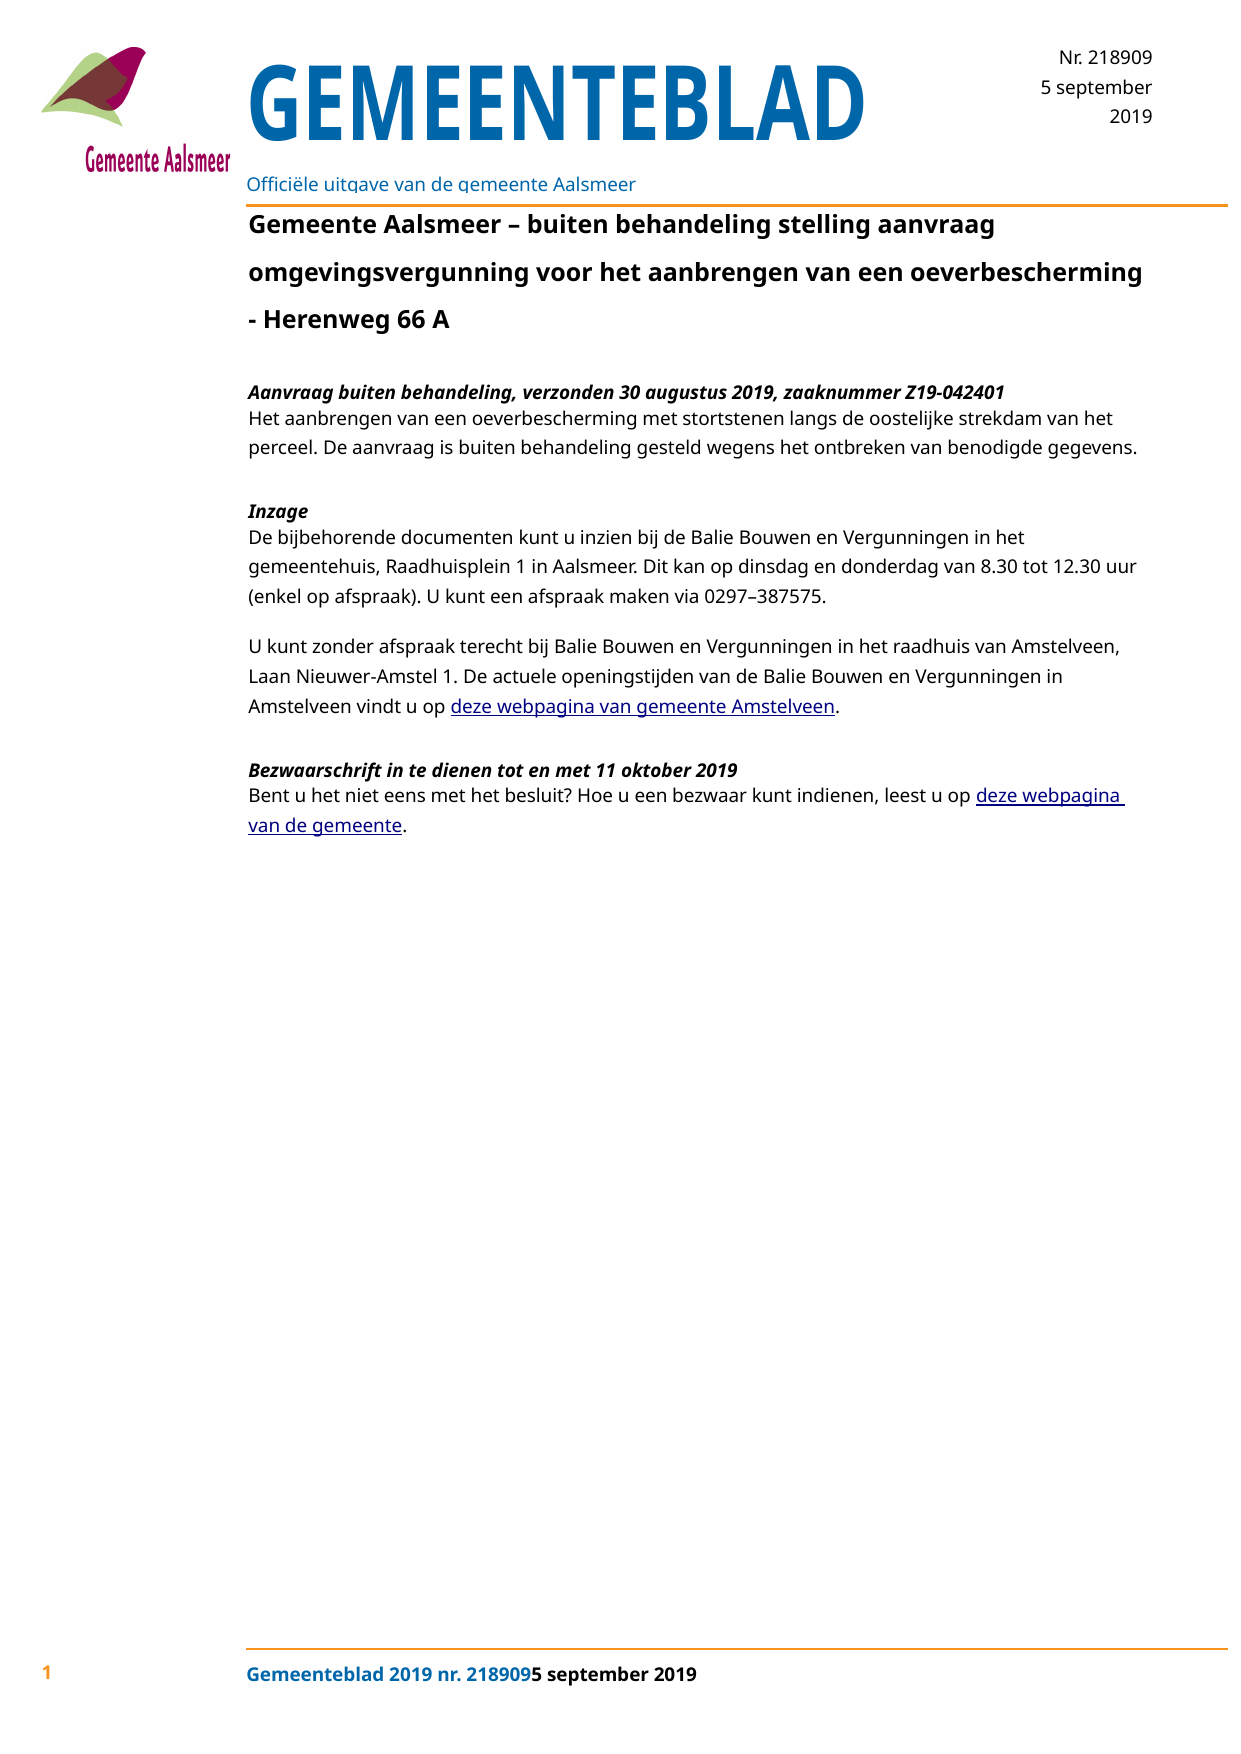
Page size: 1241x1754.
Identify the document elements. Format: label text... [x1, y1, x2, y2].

text U kunt zonder afspraak terecht bij Balie Bouwen en Vergunningen in het raadhuis van Amstelveen, Laan Nieuwer-Amstel 1. De actuele openingstijden van de Balie Bouwen en Vergunningen in Amstelveen vindt u op deze webpagina van gemeente Amstelveen. [248, 634, 1152, 718]
text Het aanbrengen van een oeverbescherming met stortstenen langs de oostelijke strekdam van het perceel. De aanvraag is buiten behandeling gesteld wegens het ontbreken van benodigde gegevens. [248, 405, 1152, 460]
text Gemeente Aalsmeer – buiten behandeling stelling aanvraag omgevingsvergunning voor het aanbrengen van een oeverbescherming - Herenweg 66 A [248, 207, 1152, 336]
picture [41, 47, 231, 172]
text Aanvraag buiten behandeling, verzonden 30 augustus 2019, zaaknummer Z19-042401 [248, 379, 1152, 405]
text De bijbehorende documenten kunt u inzien bij de Balie Bouwen en Vergunningen in het gemeentehuis, Raadhuisplein 1 in Aalsmeer. Dit kan op dinsdag en donderdag van 8.30 tot 12.30 uur (enkel op afspraak). U kunt een afspraak maken via 0297–387575. [248, 524, 1152, 609]
text Bent u het niet eens met het besluit? Hoe u een bezwaar kunt indienen, leest u op deze webpagina van de gemeente. [248, 782, 1152, 838]
text Bezwaarschrift in te dienen tot en met 11 oktober 2019 [248, 757, 1152, 782]
text Inzage [248, 498, 1152, 524]
